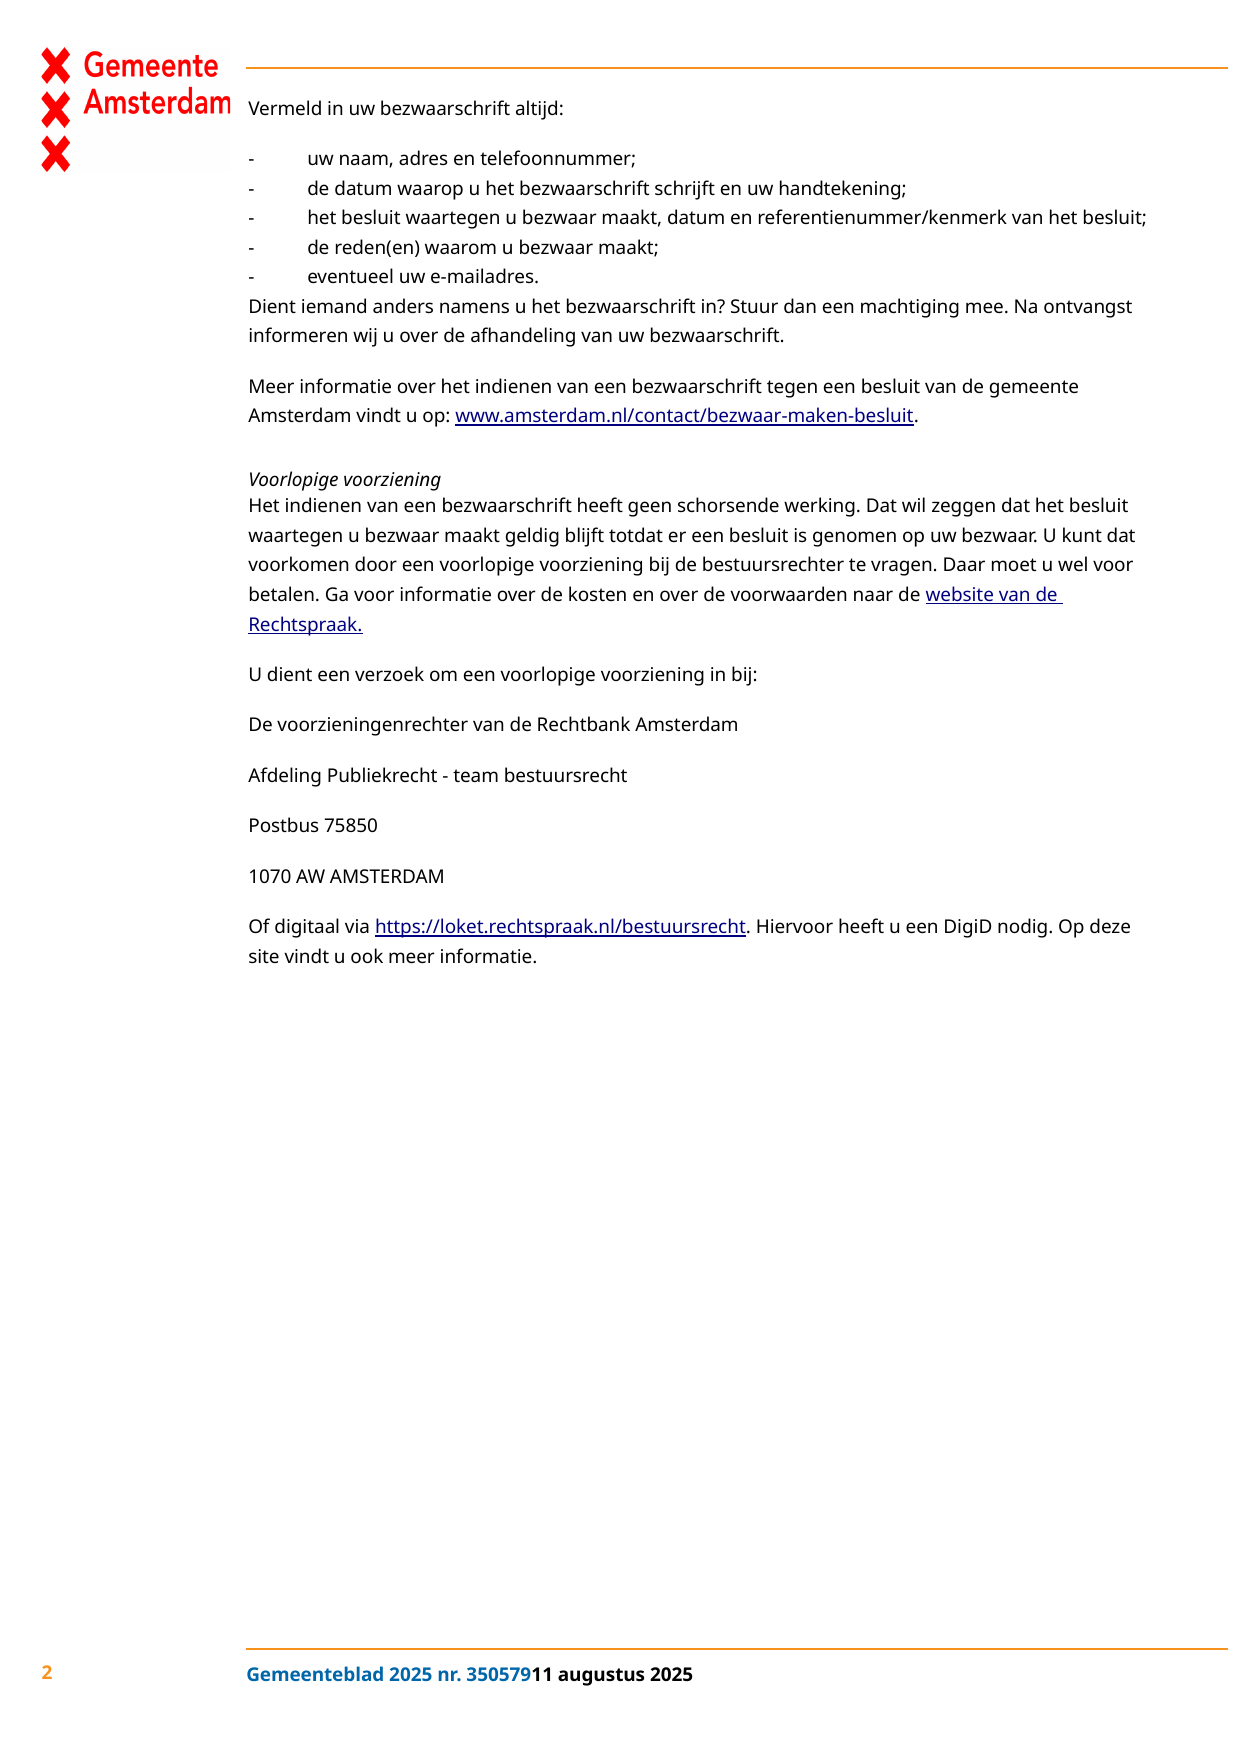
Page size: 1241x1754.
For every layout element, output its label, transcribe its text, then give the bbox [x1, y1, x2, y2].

text Postbus 75850 [248, 812, 1152, 838]
text 1070 AW AMSTERDAM [248, 863, 1152, 888]
text Meer informatie over het indienen van een bezwaarschrift tegen een besluit van de gemeente Amsterdam vindt u op: www.amsterdam.nl/contact/bezwaar-maken-besluit. [248, 373, 1152, 428]
list het besluit waartegen u bezwaar maakt, datum en referentienummer/kenmerk van het besluit; [248, 204, 1152, 230]
text Voorlopige voorziening [248, 467, 1152, 492]
text Vermeld in uw bezwaarschrift altijd: [248, 95, 1152, 121]
list de datum waarop u het bezwaarschrift schrijft en uw handtekening; [248, 175, 1152, 201]
list de reden(en) waarom u bezwaar maakt; [248, 234, 1152, 260]
text Dient iemand anders namens u het bezwaarschrift in? Stuur dan een machtiging mee. Na ontvangst informeren wij u over de afhandeling van uw bezwaarschrift. [248, 293, 1152, 348]
text Afdeling Publiekrecht - team bestuursrecht [248, 762, 1152, 788]
text Of digitaal via https://loket.rechtspraak.nl/bestuursrecht. Hiervoor heeft u een DigiD nodig. Op deze site vindt u ook meer informatie. [248, 913, 1152, 968]
picture [41, 47, 231, 172]
text U dient een verzoek om een voorlopige voorziening in bij: [248, 661, 1152, 687]
list uw naam, adres en telefoonnummer; [248, 145, 1152, 171]
text Het indienen van een bezwaarschrift heeft geen schorsende werking. Dat wil zeggen dat het besluit waartegen u bezwaar maakt geldig blijft totdat er een besluit is genomen op uw bezwaar. U kunt dat voorkomen door een voorlopige voorziening bij de bestuursrechter te vragen. Daar moet u wel voor betalen. Ga voor informatie over de kosten en over de voorwaarden naar de website van de Rechtspraak. [248, 492, 1152, 636]
list eventueel uw e-mailadres. [248, 263, 1152, 289]
text De voorzieningenrechter van de Rechtbank Amsterdam [248, 712, 1152, 737]
